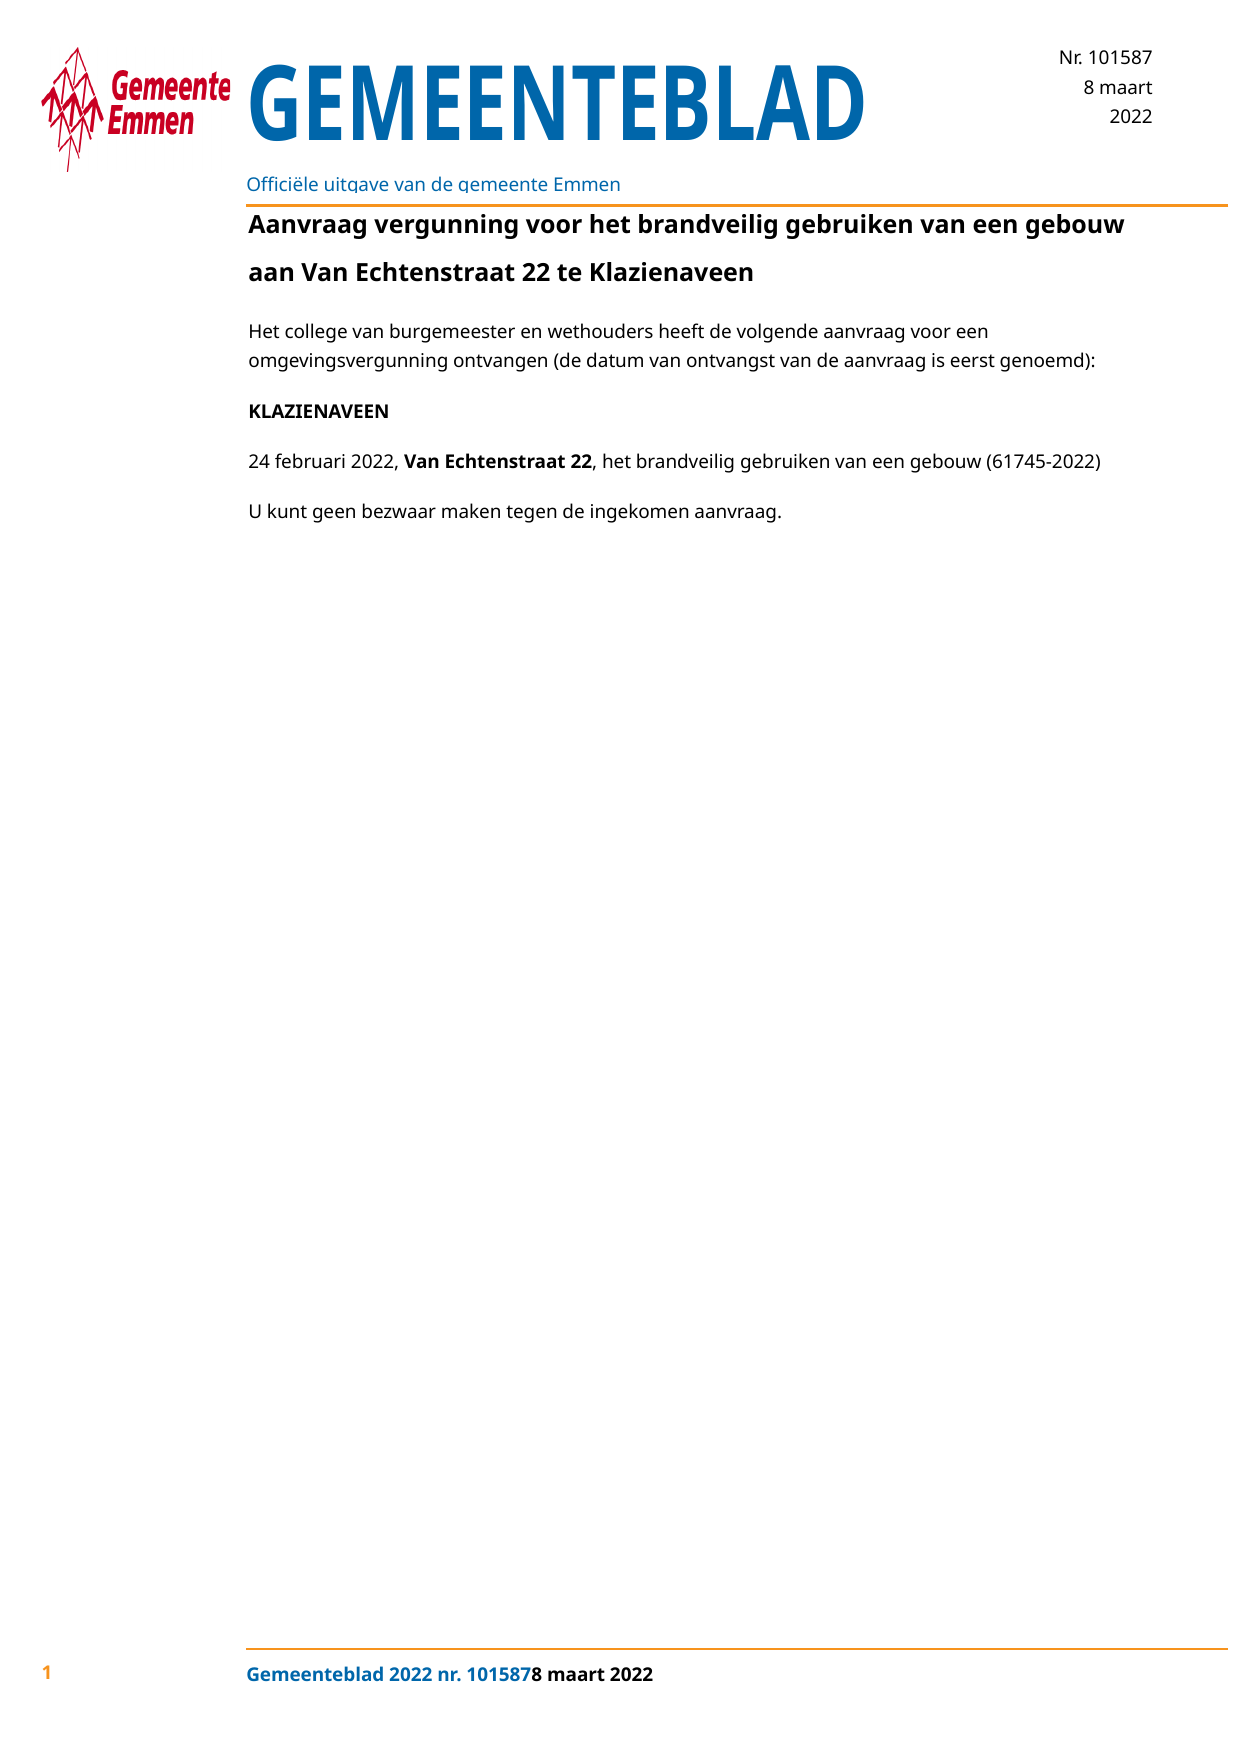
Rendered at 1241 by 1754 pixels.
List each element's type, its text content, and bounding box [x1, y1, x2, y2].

text U kunt geen bezwaar maken tegen de ingekomen aanvraag. [248, 499, 1152, 524]
text 24 februari 2022, Van Echtenstraat 22, het brandveilig gebruiken van een gebouw (61745-2022) [248, 448, 1152, 474]
text KLAZIENAVEEN [248, 398, 1152, 424]
text Het college van burgemeester en wethouders heeft de volgende aanvraag voor een omgevingsvergunning ontvangen (de datum van ontvangst van de aanvraag is eerst genoemd): [248, 318, 1152, 373]
text Aanvraag vergunning voor het brandveilig gebruiken van een gebouw aan Van Echtenstraat 22 te Klazienaveen [248, 207, 1152, 288]
picture [41, 47, 231, 172]
